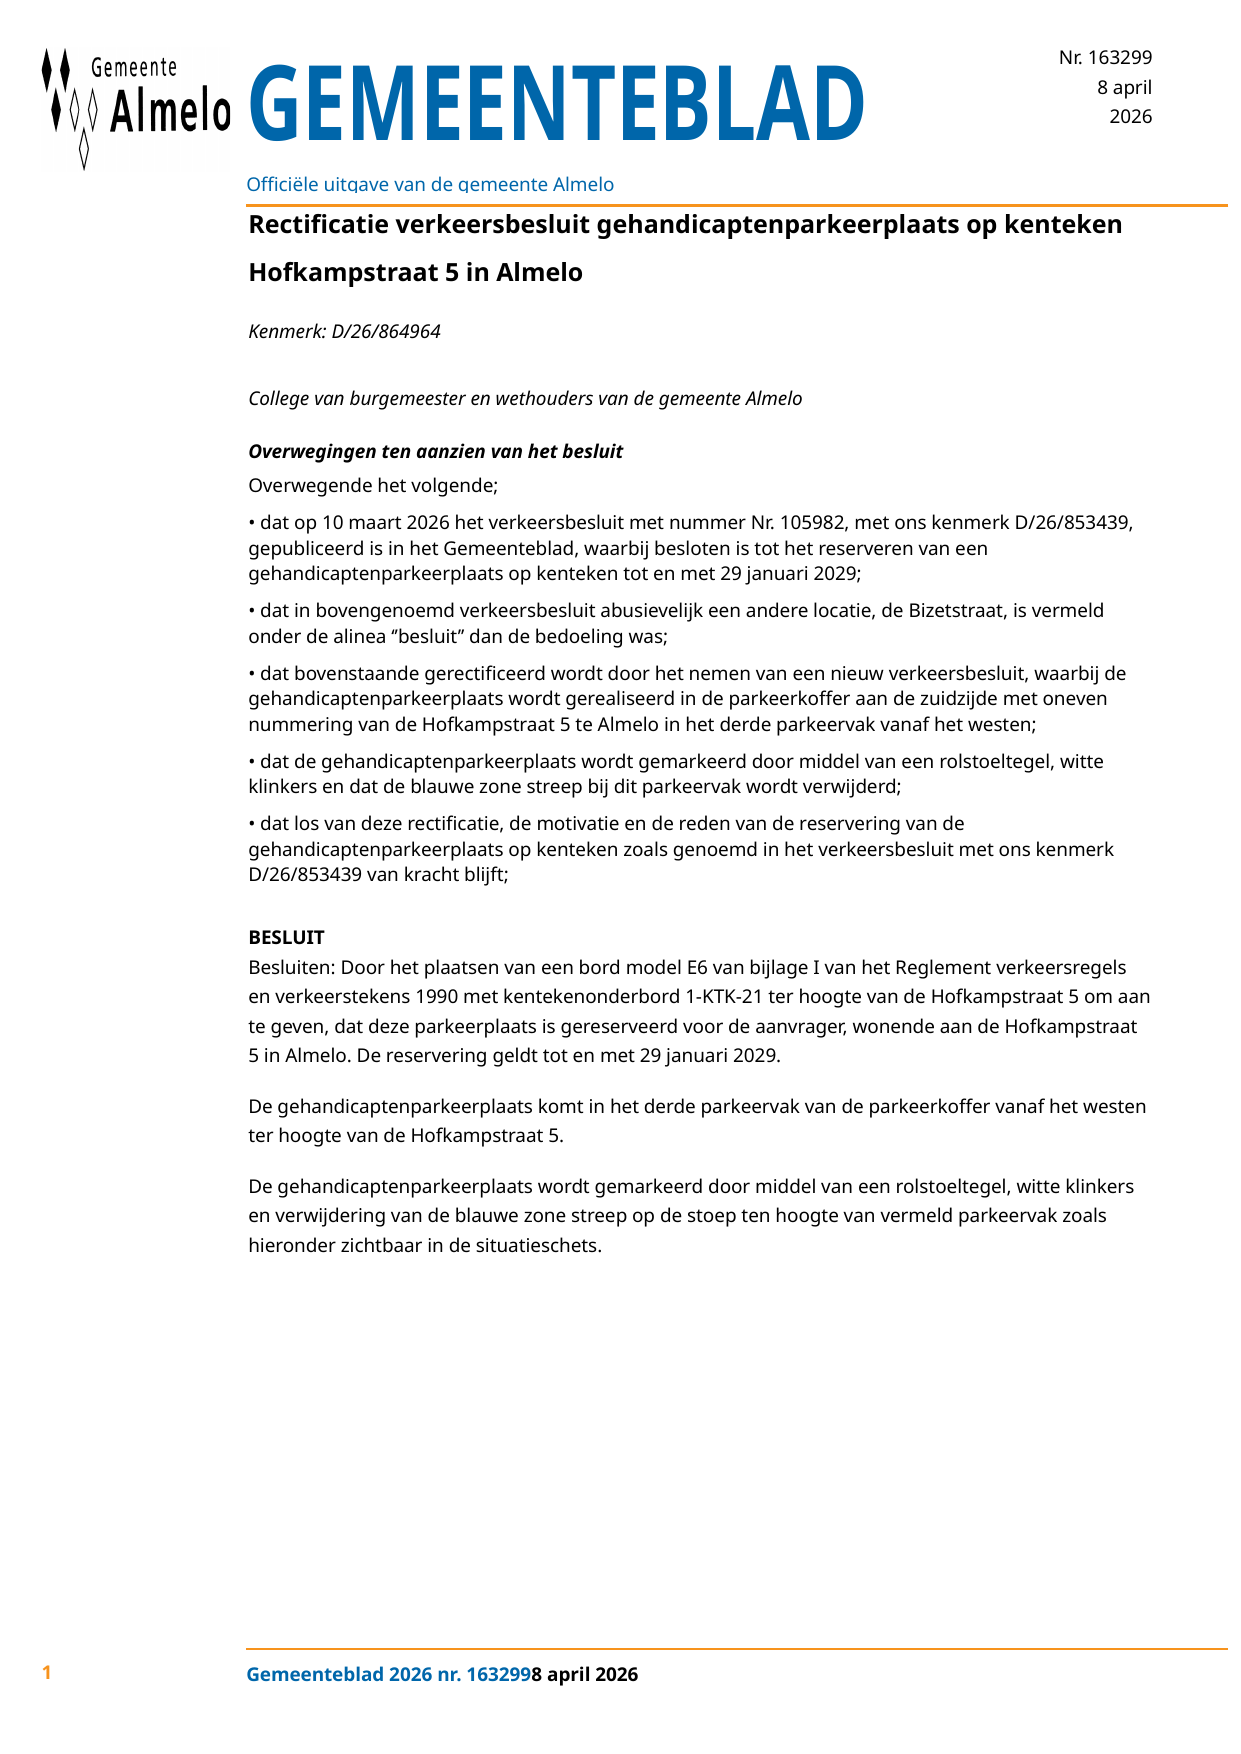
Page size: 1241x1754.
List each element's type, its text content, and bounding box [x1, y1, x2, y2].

text Besluiten: Door het plaatsen van een bord model E6 van bijlage I van het Reglement verkeersregels en verkeerstekens 1990 met kentekenonderbord 1-KTK-21 ter hoogte van de Hofkampstraat 5 om aan te geven, dat deze parkeerplaats is gereserveerd voor de aanvrager, wonende aan de Hofkampstraat 5 in Almelo. De reservering geldt tot en met 29 januari 2029. [248, 954, 1152, 1068]
text De gehandicaptenparkeerplaats komt in het derde parkeervak van de parkeerkoffer vanaf het westen ter hoogte van de Hofkampstraat 5. [248, 1093, 1152, 1148]
text • dat de gehandicaptenparkeerplaats wordt gemarkeerd door middel van een rolstoeltegel, witte klinkers en dat de blauwe zone streep bij dit parkeervak wordt verwijderd; [248, 748, 1152, 799]
text • dat los van deze rectificatie, de motivatie en de reden van de reservering van de gehandicaptenparkeerplaats op kenteken zoals genoemd in het verkeersbesluit met ons kenmerk D/26/853439 van kracht blijft; [248, 810, 1152, 887]
text Overwegende het volgende; [248, 472, 1152, 498]
text BESLUIT [248, 924, 1152, 950]
text De gehandicaptenparkeerplaats wordt gemarkeerd door middel van een rolstoeltegel, witte klinkers en verwijdering van de blauwe zone streep op de stoep ten hoogte van vermeld parkeervak zoals hieronder zichtbaar in de situatieschets. [248, 1173, 1152, 1258]
picture [41, 47, 231, 172]
text • dat bovenstaande gerectificeerd wordt door het nemen van een nieuw verkeersbesluit, waarbij de gehandicaptenparkeerplaats wordt gerealiseerd in de parkeerkoffer aan de zuidzijde met oneven nummering van de Hofkampstraat 5 te Almelo in het derde parkeervak vanaf het westen; [248, 660, 1152, 737]
text • dat op 10 maart 2026 het verkeersbesluit met nummer Nr. 105982, met ons kenmerk D/26/853439, gepubliceerd is in het Gemeenteblad, waarbij besloten is tot het reserveren van een gehandicaptenparkeerplaats op kenteken tot en met 29 januari 2029; [248, 509, 1152, 586]
text Rectificatie verkeersbesluit gehandicaptenparkeerplaats op kenteken Hofkampstraat 5 in Almelo [248, 207, 1152, 288]
text • dat in bovengenoemd verkeersbesluit abusievelijk een andere locatie, de Bizetstraat, is vermeld onder de alinea ‘’besluit’’ dan de bedoeling was; [248, 597, 1152, 649]
text Kenmerk: D/26/864964 [248, 318, 1152, 344]
text College van burgemeester en wethouders van de gemeente Almelo [248, 386, 1152, 411]
text Overwegingen ten aanzien van het besluit [248, 438, 1152, 464]
